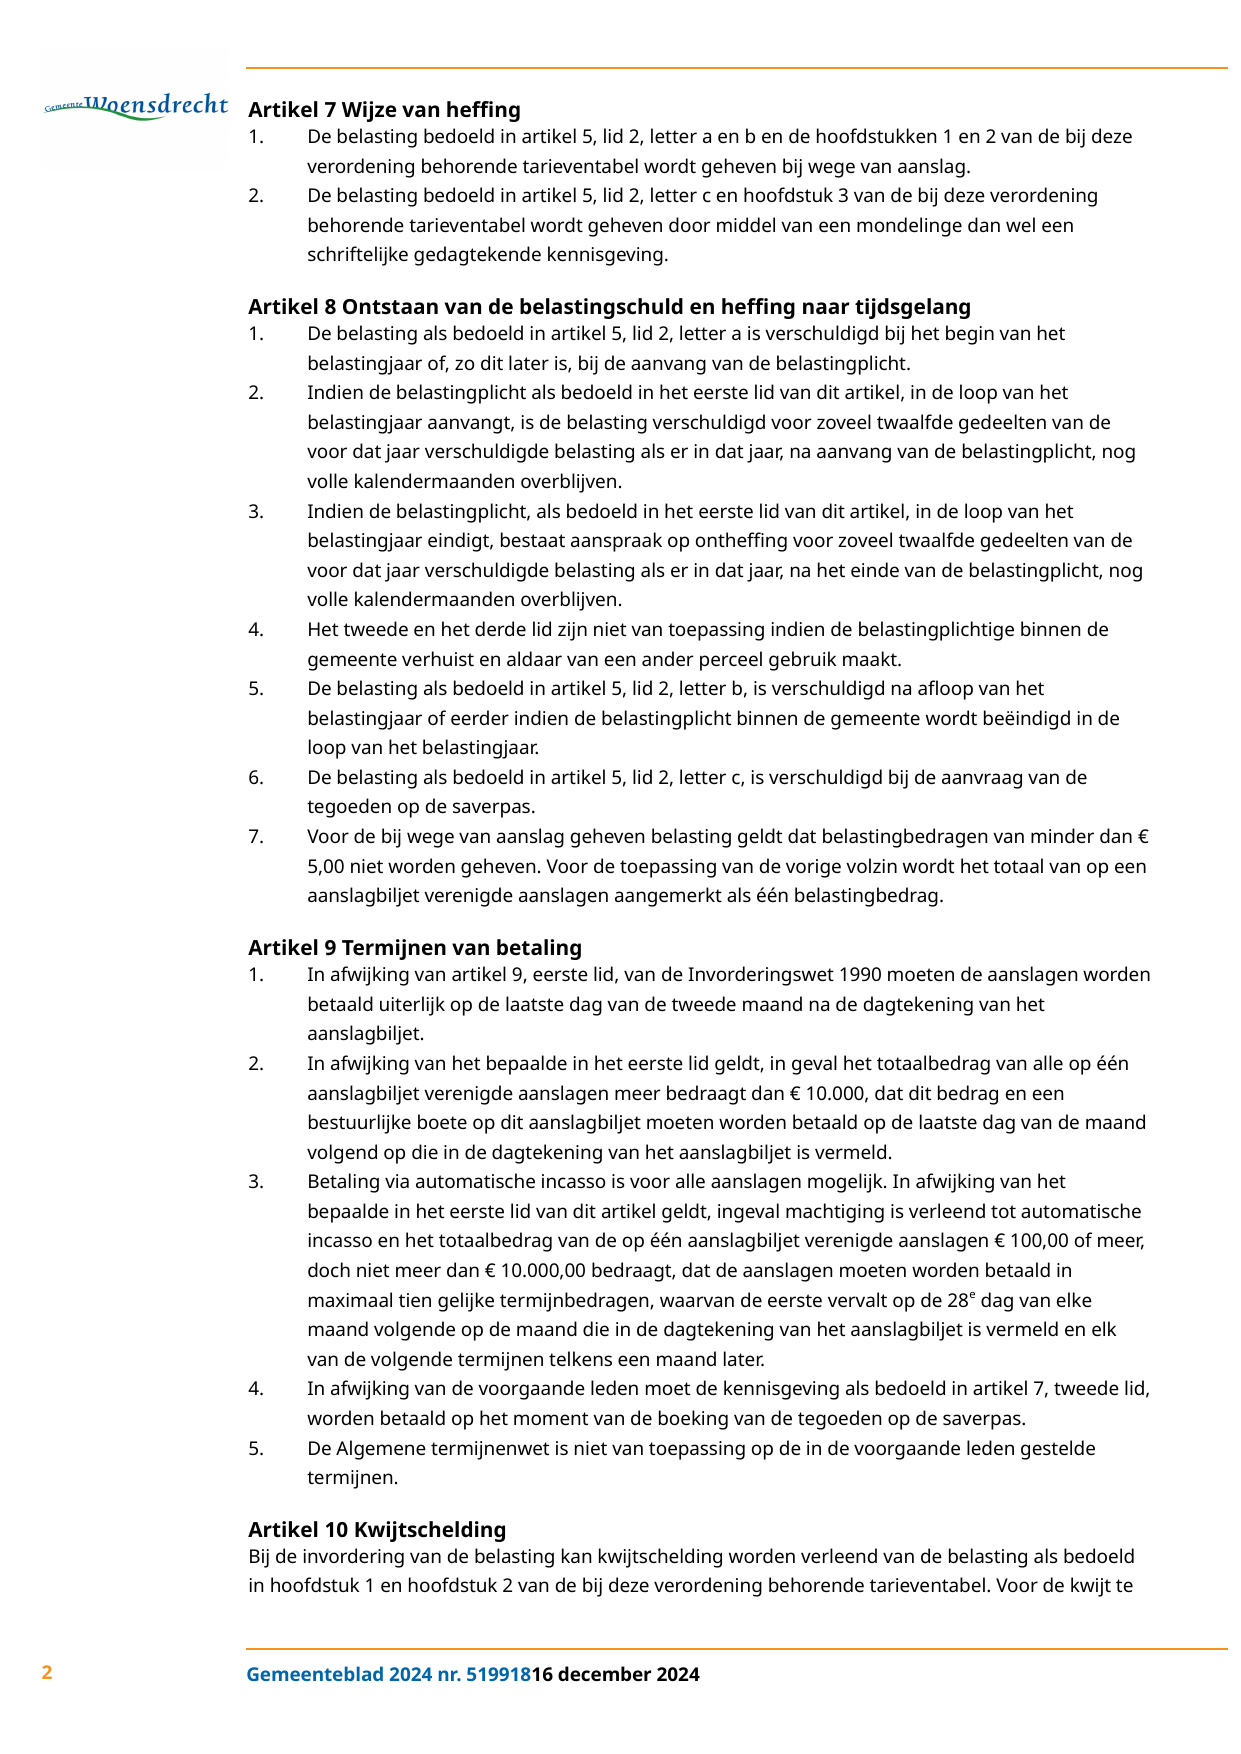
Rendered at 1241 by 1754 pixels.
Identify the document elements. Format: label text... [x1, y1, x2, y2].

text Artikel 7 Wijze van heffing [248, 95, 1152, 123]
list Indien de belastingplicht als bedoeld in het eerste lid van dit artikel, in de loop van het belastingjaar aanvangt, is de belasting verschuldigd voor zoveel twaalfde gedeelten van de voor dat jaar verschuldigde belasting als er in dat jaar, na aanvang van de belastingplicht, nog volle kalendermaanden overblijven. [248, 379, 1152, 494]
list Het tweede en het derde lid zijn niet van toepassing indien de belastingplichtige binnen de gemeente verhuist en aldaar van een ander perceel gebruik maakt. [248, 616, 1152, 672]
list De Algemene termijnenwet is niet van toepassing op de in de voorgaande leden gestelde termijnen. [248, 1435, 1152, 1490]
list In afwijking van artikel 9, eerste lid, van de Invorderingswet 1990 moeten de aanslagen worden betaald uiterlijk op de laatste dag van de tweede maand na de dagtekening van het aanslagbiljet. [248, 961, 1152, 1046]
list Voor de bij wege van aanslag geheven belasting geldt dat belastingbedragen van minder dan € 5,00 niet worden geheven. Voor de toepassing van de vorige volzin wordt het totaal van op een aanslagbiljet verenigde aanslagen aangemerkt als één belastingbedrag. [248, 823, 1152, 908]
list De belasting als bedoeld in artikel 5, lid 2, letter a is verschuldigd bij het begin van het belastingjaar of, zo dit later is, bij de aanvang van de belastingplicht. [248, 320, 1152, 376]
list De belasting als bedoeld in artikel 5, lid 2, letter c, is verschuldigd bij de aanvraag van de tegoeden op de saverpas. [248, 764, 1152, 819]
text Bij de invordering van de belasting kan kwijtschelding worden verleend van de belasting als bedoeld in hoofdstuk 1 en hoofdstuk 2 van de bij deze verordening behorende tarieventabel. Voor de kwijt te [248, 1543, 1152, 1598]
list In afwijking van de voorgaande leden moet de kennisgeving als bedoeld in artikel 7, tweede lid, worden betaald op het moment van de boeking van de tegoeden op de saverpas. [248, 1376, 1152, 1431]
list Indien de belastingplicht, als bedoeld in het eerste lid van dit artikel, in de loop van het belastingjaar eindigt, bestaat aanspraak op ontheffing voor zoveel twaalfde gedeelten van de voor dat jaar verschuldigde belasting als er in dat jaar, na het einde van de belastingplicht, nog volle kalendermaanden overblijven. [248, 498, 1152, 612]
text Artikel 10 Kwijtschelding [248, 1515, 1152, 1543]
text Artikel 8 Ontstaan van de belastingschuld en heffing naar tijdsgelang [248, 292, 1152, 320]
list De belasting bedoeld in artikel 5, lid 2, letter a en b en de hoofdstukken 1 en 2 van de bij deze verordening behorende tarieventabel wordt geheven bij wege van aanslag. [248, 123, 1152, 178]
text Artikel 9 Termijnen van betaling [248, 933, 1152, 961]
list Betaling via automatische incasso is voor alle aanslagen mogelijk. In afwijking van het bepaalde in het eerste lid van dit artikel geldt, ingeval machtiging is verleend tot automatische incasso en het totaalbedrag van de op één aanslagbiljet verenigde aanslagen € 100,00 of meer, doch niet meer dan € 10.000,00 bedraagt, dat de aanslagen moeten worden betaald in maximaal tien gelijke termijnbedragen, waarvan de eerste vervalt op de 28e dag van elke maand volgende op de maand die in de dagtekening van het aanslagbiljet is vermeld en elk van de volgende termijnen telkens een maand later. [248, 1168, 1152, 1372]
list De belasting bedoeld in artikel 5, lid 2, letter c en hoofdstuk 3 van de bij deze verordening behorende tarieventabel wordt geheven door middel van een mondelinge dan wel een schriftelijke gedagtekende kennisgeving. [248, 182, 1152, 267]
picture [41, 47, 231, 172]
list In afwijking van het bepaalde in het eerste lid geldt, in geval het totaalbedrag van alle op één aanslagbiljet verenigde aanslagen meer bedraagt dan € 10.000, dat dit bedrag en een bestuurlijke boete op dit aanslagbiljet moeten worden betaald op de laatste dag van de maand volgend op die in de dagtekening van het aanslagbiljet is vermeld. [248, 1050, 1152, 1164]
list De belasting als bedoeld in artikel 5, lid 2, letter b, is verschuldigd na afloop van het belastingjaar of eerder indien de belastingplicht binnen de gemeente wordt beëindigd in de loop van het belastingjaar. [248, 675, 1152, 760]
